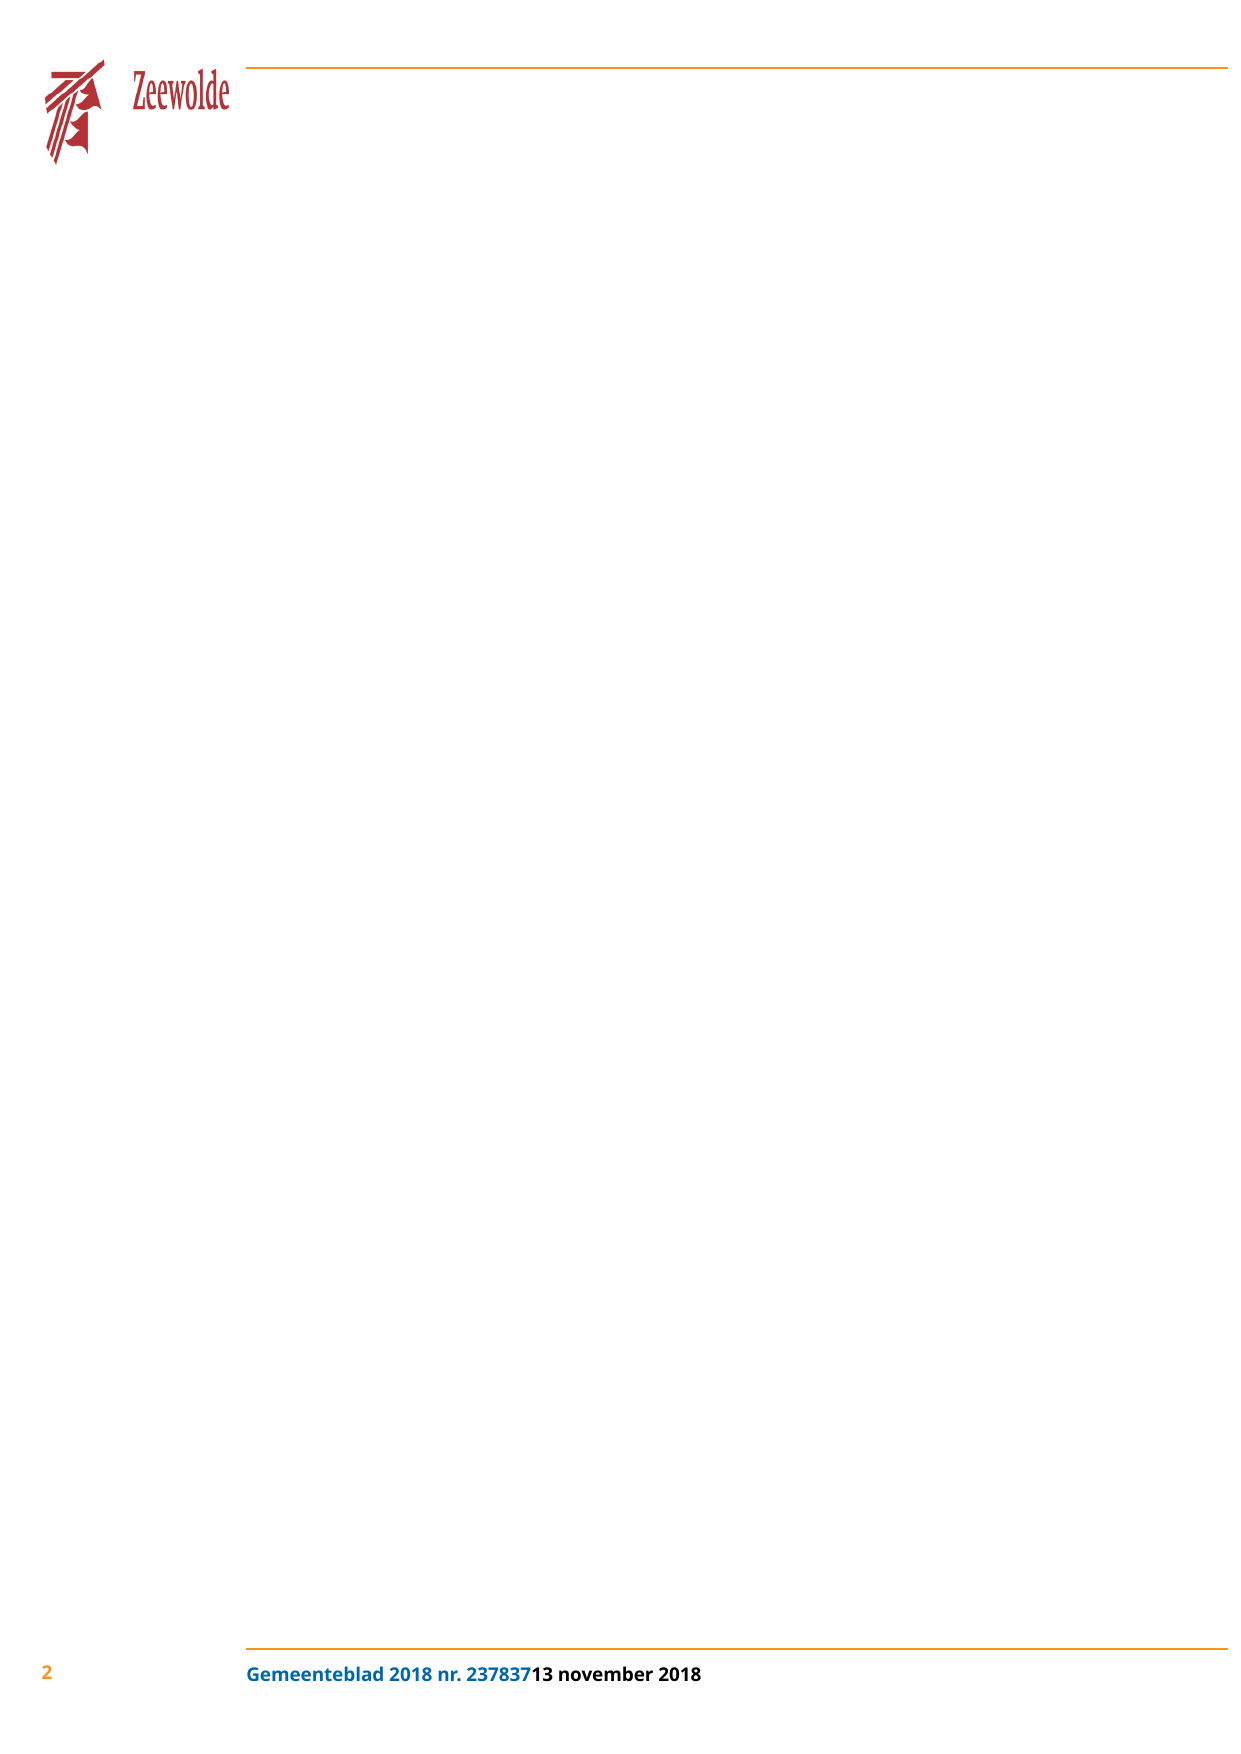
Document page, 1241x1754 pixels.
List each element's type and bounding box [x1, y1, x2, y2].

picture [41, 47, 231, 172]
